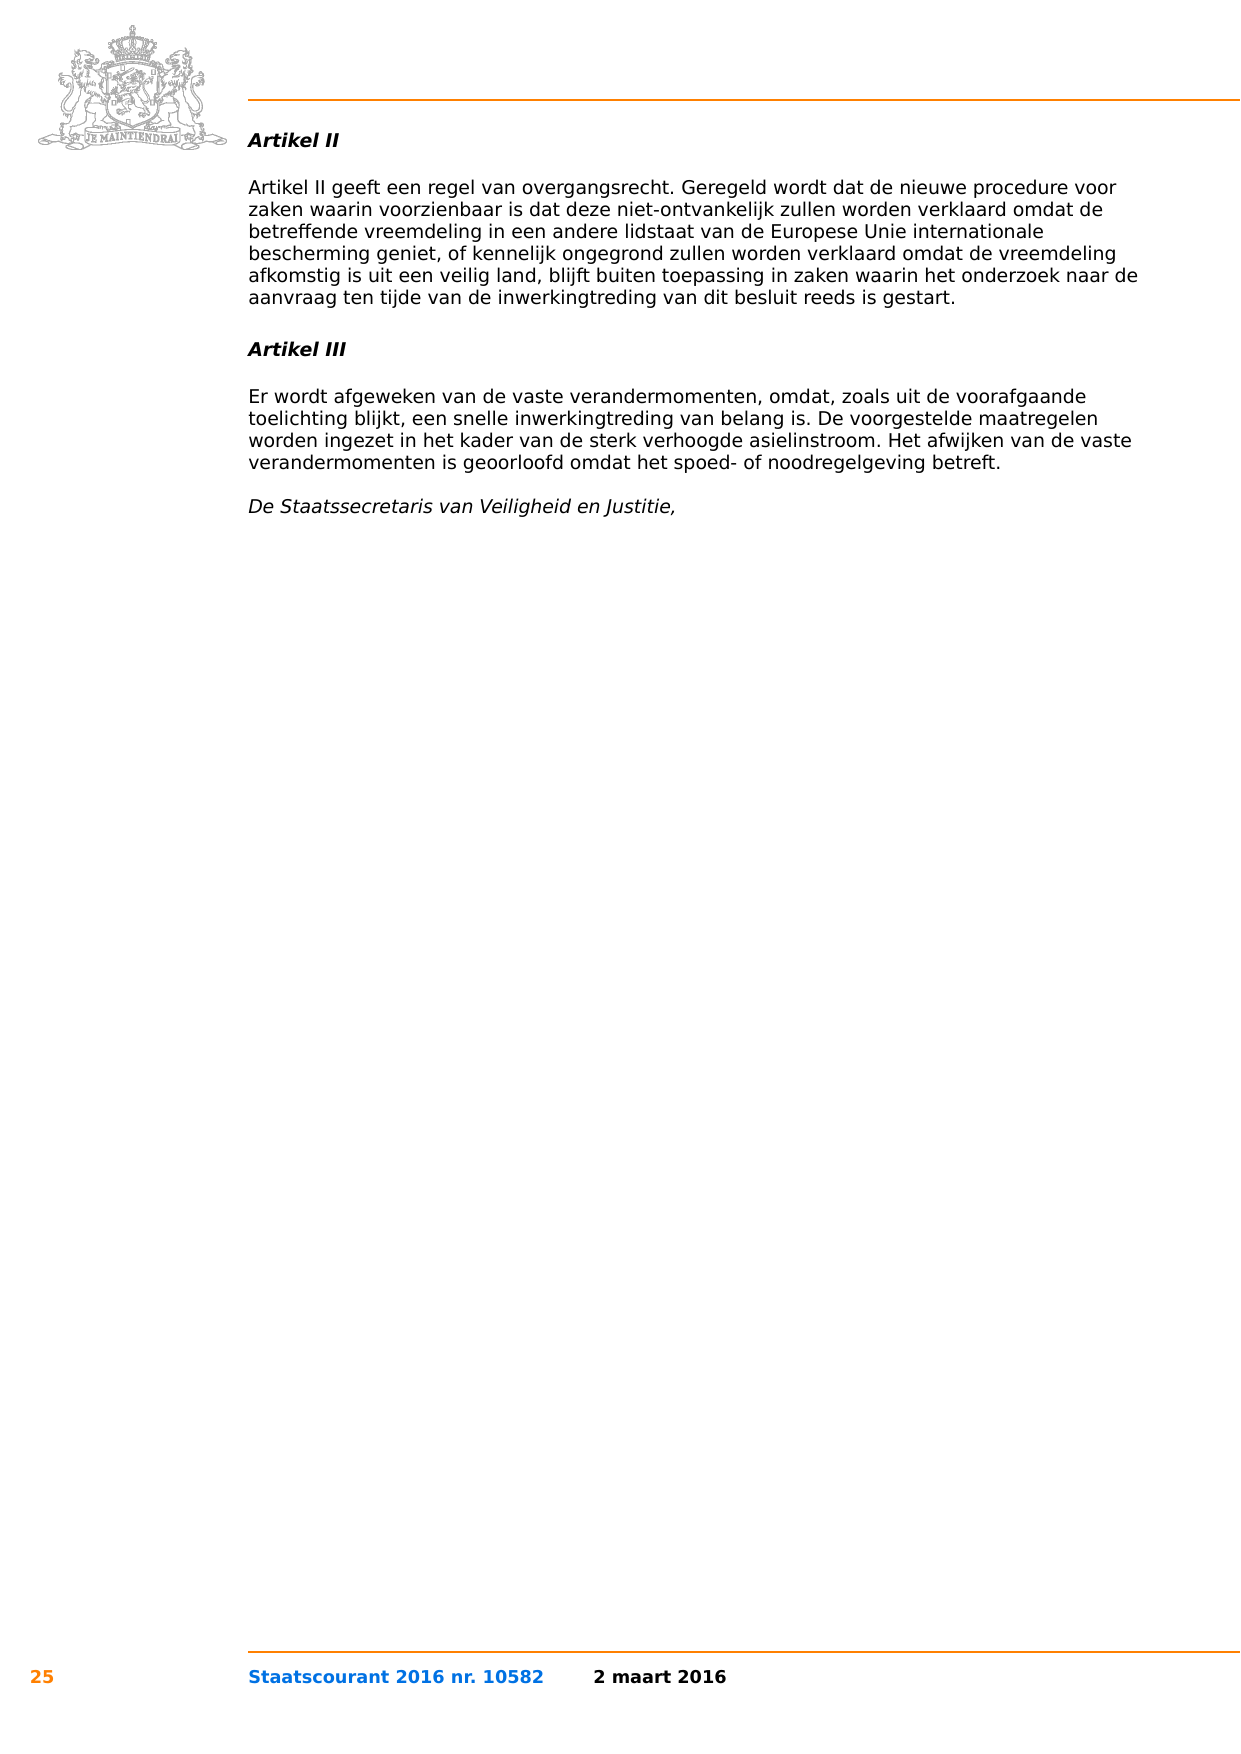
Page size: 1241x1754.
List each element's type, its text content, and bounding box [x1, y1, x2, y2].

picture [38, 25, 227, 150]
text Er wordt afgeweken van de vaste verandermomenten, omdat, zoals uit de voorafgaande toelichting blijkt, een snelle inwerkingtreding van belang is. De voorgestelde maatregelen worden ingezet in het kader van de sterk verhoogde asielinstroom. Het afwijken van de vaste verandermomenten is geoorloofd omdat het spoed- of noodregelgeving betreft. [248, 386, 1163, 474]
text De Staatssecretaris van Veiligheid en Justitie, [248, 496, 1163, 517]
subtitle Artikel II [248, 130, 1163, 152]
text Artikel II geeft een regel van overgangsrecht. Geregeld wordt dat de nieuwe procedure voor zaken waarin voorzienbaar is dat deze niet-ontvankelijk zullen worden verklaard omdat de betreffende vreemdeling in een andere lidstaat van de Europese Unie internationale bescherming geniet, of kennelijk ongegrond zullen worden verklaard omdat de vreemdeling afkomstig is uit een veilig land, blijft buiten toepassing in zaken waarin het onderzoek naar de aanvraag ten tijde van de inwerkingtreding van dit besluit reeds is gestart. [248, 177, 1163, 309]
subtitle Artikel III [248, 339, 1163, 361]
